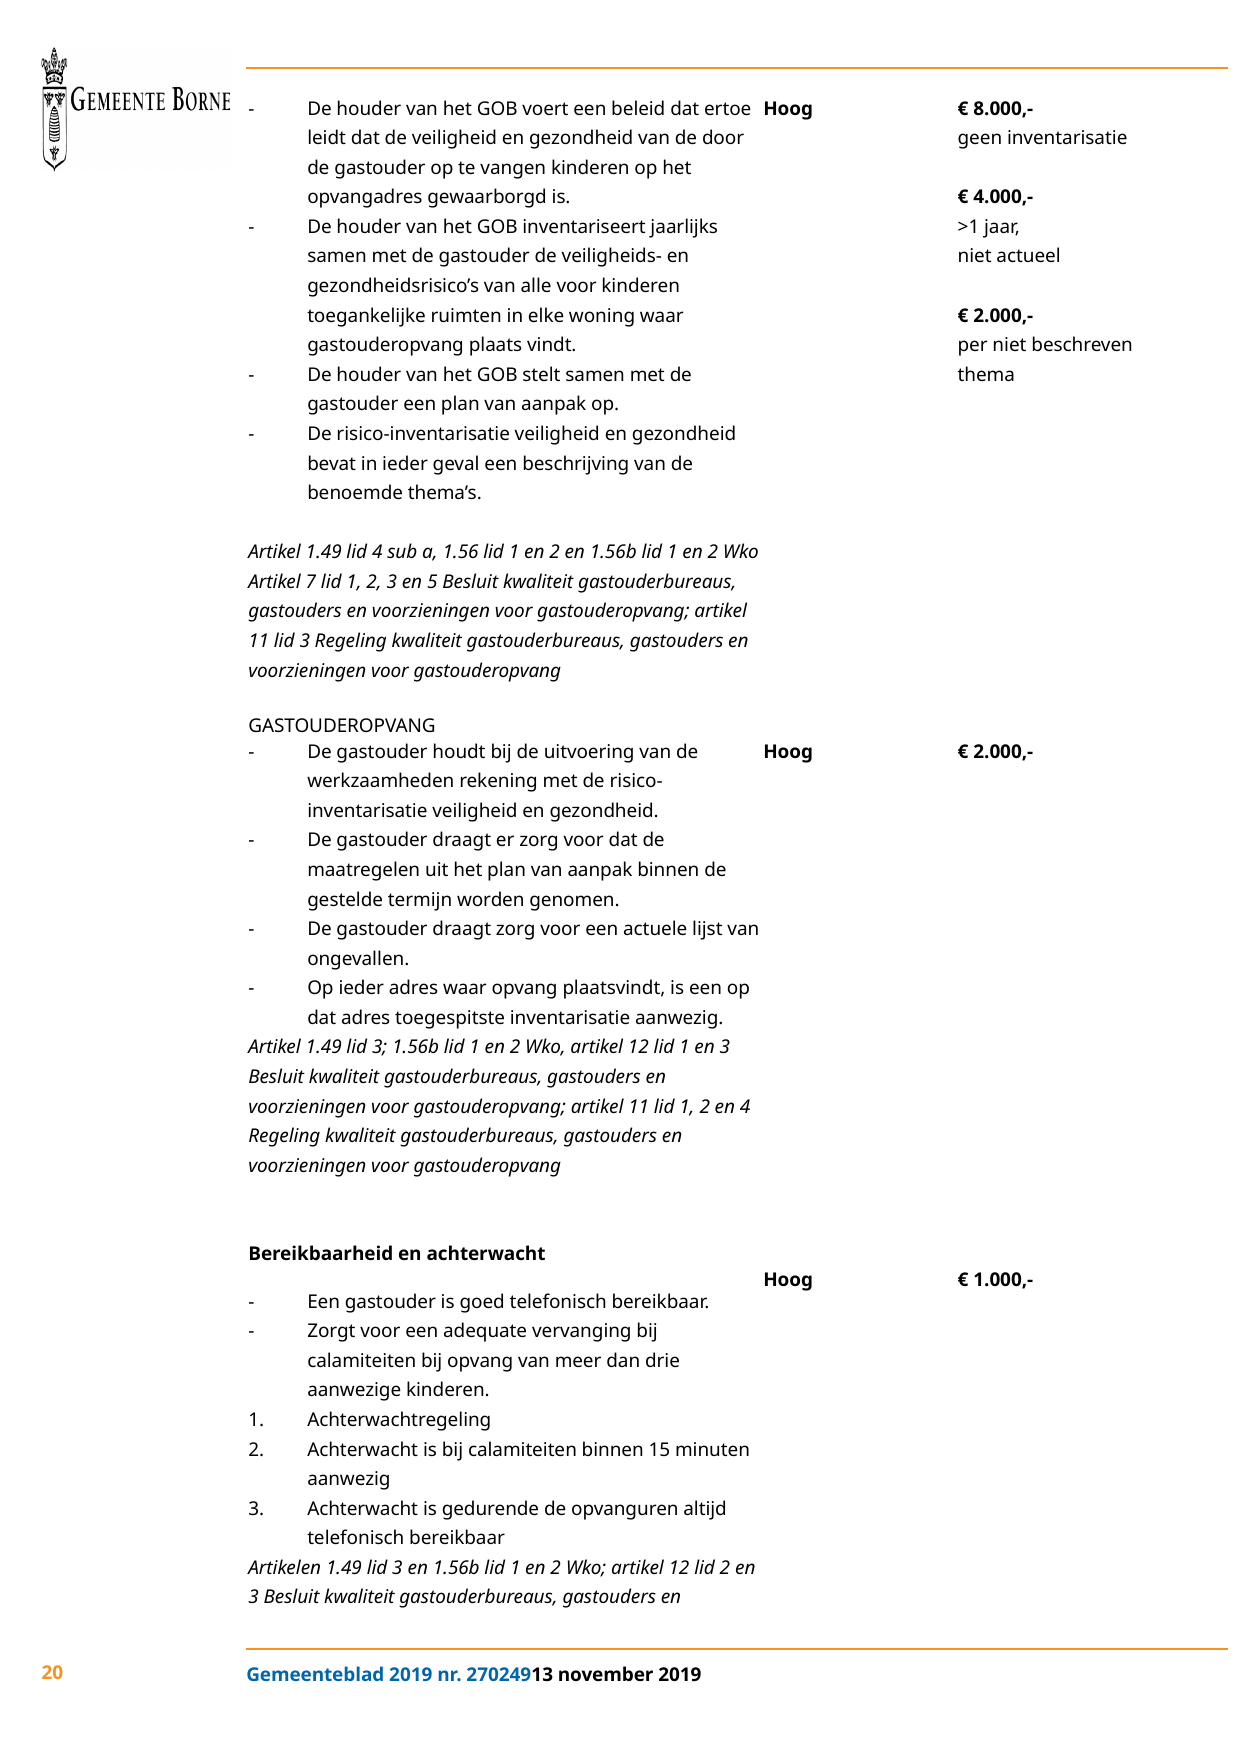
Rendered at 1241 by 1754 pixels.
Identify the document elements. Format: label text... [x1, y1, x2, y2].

table_cell € 8.000,- geen inventarisatie € 4.000,- >1 jaar, niet actueel € 2.000,- per niet beschreven thema [958, 95, 1152, 712]
table_cell € 1.000,- [958, 1266, 1152, 1609]
table_cell De houder van het GOB voert een beleid dat ertoe leidt dat de veiligheid en gezondheid van de door de gastouder op te vangen kinderen op het opvangadres gewaarborgd is. De houder van het GOB inventariseert jaarlijks samen met de gastouder de veiligheids- en gezondheidsrisico’s van alle voor kinderen toegankelijke ruimten in elke woning waar gastouderopvang plaats vindt. De houder van het GOB stelt samen met de gastouder een plan van aanpak op. De risico-inventarisatie veiligheid en gezondheid bevat in ieder geval een beschrijving van de benoemde thema’s. Artikel 1.49 lid 4 sub a, 1.56 lid 1 en 2 en 1.56b lid 1 en 2 Wko Artikel 7 lid 1, 2, 3 en 5 Besluit kwaliteit gastouderbureaus, gastouders en voorzieningen voor gastouderopvang; artikel 11 lid 3 Regeling kwaliteit gastouderbureaus, gastouders en voorzieningen voor gastouderopvang [248, 95, 763, 712]
table_cell GASTOUDEROPVANG [248, 712, 1152, 738]
table_cell De gastouder houdt bij de uitvoering van de werkzaamheden rekening met de risico-inventarisatie veiligheid en gezondheid. De gastouder draagt er zorg voor dat de maatregelen uit het plan van aanpak binnen de gestelde termijn worden genomen. De gastouder draagt zorg voor een actuele lijst van ongevallen. Op ieder adres waar opvang plaatsvindt, is een op dat adres toegespitste inventarisatie aanwezig. Artikel 1.49 lid 3; 1.56b lid 1 en 2 Wko, artikel 12 lid 1 en 3 Besluit kwaliteit gastouderbureaus, gastouders en voorzieningen voor gastouderopvang; artikel 11 lid 1, 2 en 4 Regeling kwaliteit gastouderbureaus, gastouders en voorzieningen voor gastouderopvang [248, 738, 763, 1207]
table_cell Hoog [763, 95, 957, 712]
table_cell Hoog [763, 1266, 957, 1609]
table_cell € 2.000,- [958, 738, 1152, 1207]
picture [41, 47, 231, 172]
table_cell Hoog [763, 738, 957, 1207]
table_header Bereikbaarheid en achterwacht [248, 1240, 1152, 1266]
table_cell Een gastouder is goed telefonisch bereikbaar. Zorgt voor een adequate vervanging bij calamiteiten bij opvang van meer dan drie aanwezige kinderen. Achterwachtregeling Achterwacht is bij calamiteiten binnen 15 minuten aanwezig Achterwacht is gedurende de opvanguren altijd telefonisch bereikbaar Artikelen 1.49 lid 3 en 1.56b lid 1 en 2 Wko; artikel 12 lid 2 en 3 Besluit kwaliteit gastouderbureaus, gastouders en [248, 1266, 763, 1609]
